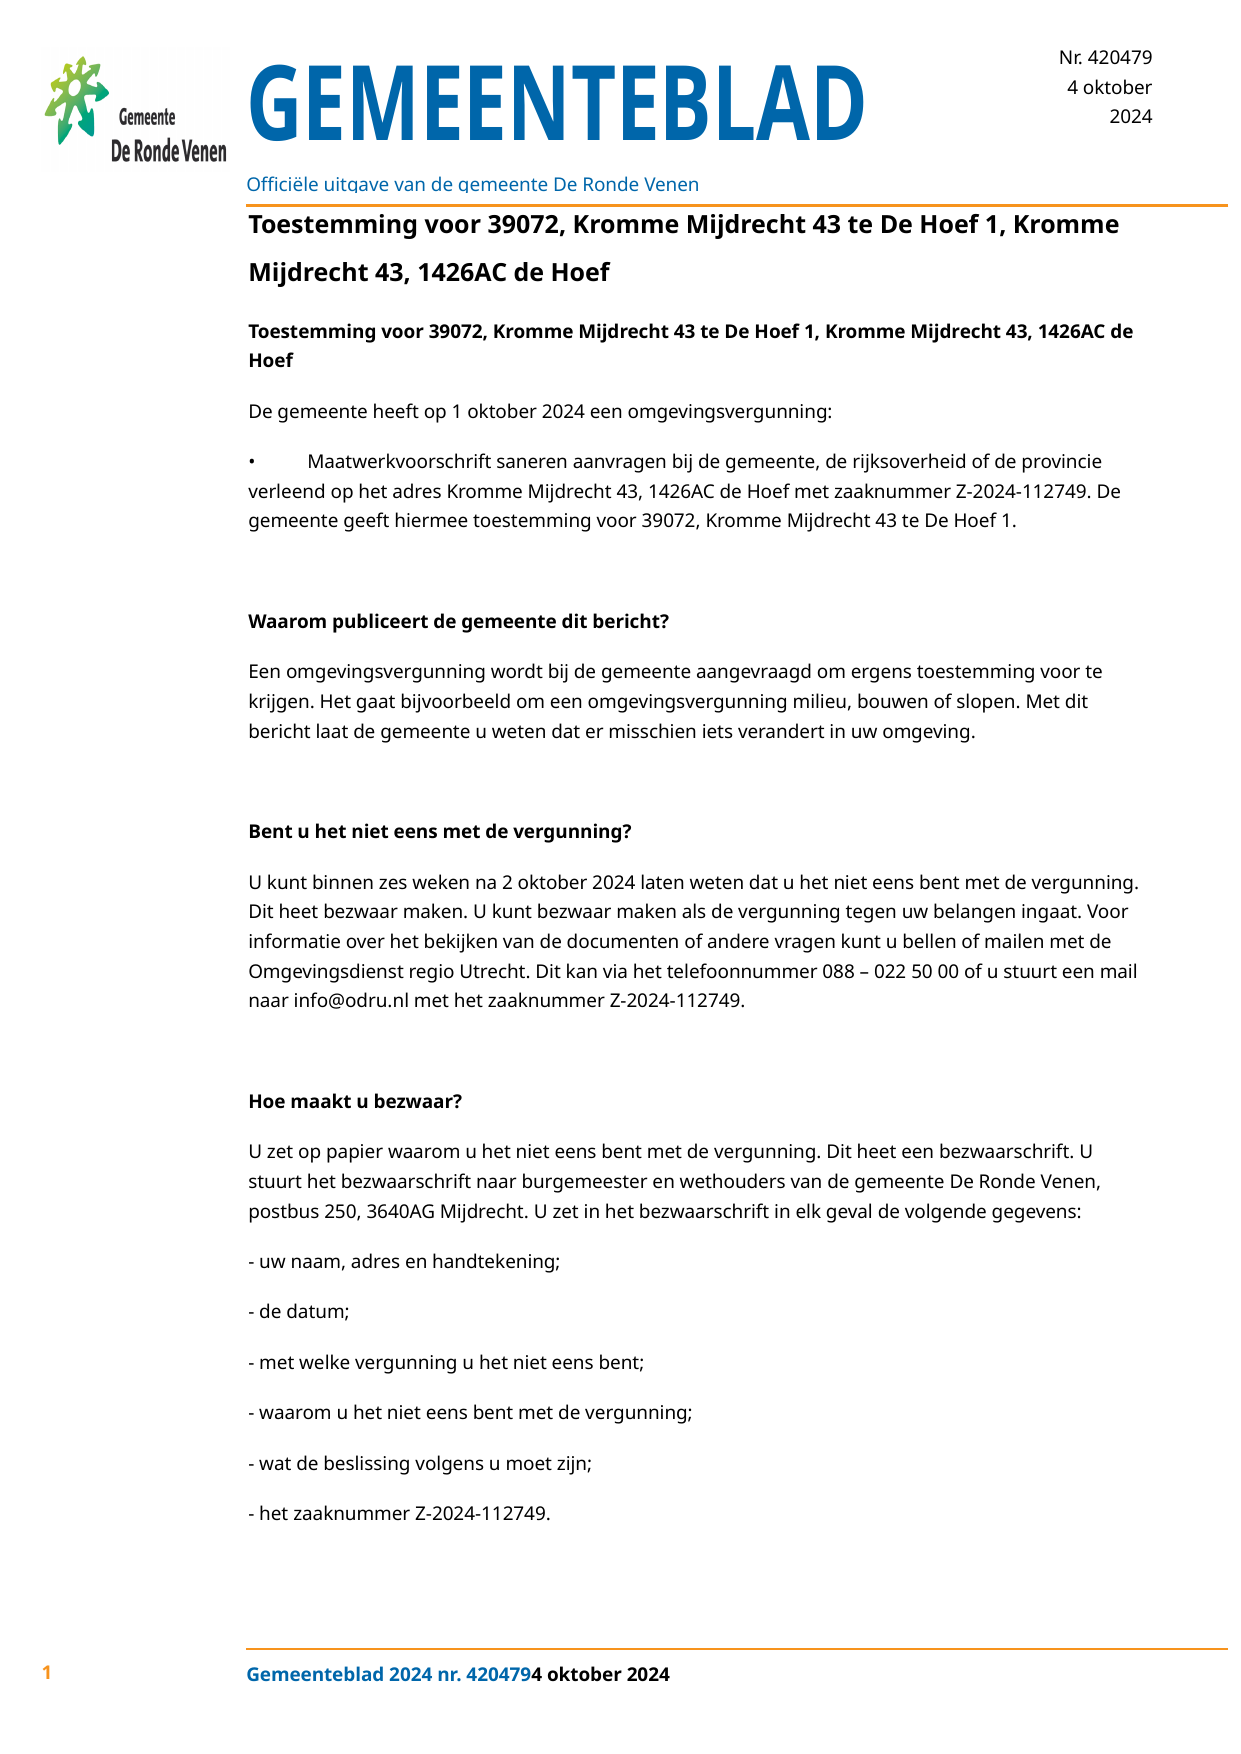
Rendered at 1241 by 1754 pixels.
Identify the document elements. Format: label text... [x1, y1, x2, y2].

text Toestemming voor 39072, Kromme Mijdrecht 43 te De Hoef 1, Kromme Mijdrecht 43, 1426AC de Hoef [248, 318, 1152, 373]
text U zet op papier waarom u het niet eens bent met de vergunning. Dit heet een bezwaarschrift. U stuurt het bezwaarschrift naar burgemeester en wethouders van de gemeente De Ronde Venen, postbus 250, 3640AG Mijdrecht. U zet in het bezwaarschrift in elk geval de volgende gegevens: [248, 1139, 1152, 1224]
text - de datum; [248, 1299, 1152, 1324]
text - met welke vergunning u het niet eens bent; [248, 1349, 1152, 1375]
text - het zaaknummer Z-2024-112749. [248, 1500, 1152, 1526]
text Toestemming voor 39072, Kromme Mijdrecht 43 te De Hoef 1, Kromme Mijdrecht 43, 1426AC de Hoef [248, 207, 1152, 288]
text verleend op het adres Kromme Mijdrecht 43, 1426AC de Hoef met zaaknummer Z-2024-112749. De gemeente geeft hiermee toestemming voor 39072, Kromme Mijdrecht 43 te De Hoef 1. [248, 478, 1152, 533]
text - waarom u het niet eens bent met de vergunning; [248, 1399, 1152, 1425]
list Maatwerkvoorschrift saneren aanvragen bij de gemeente, de rijksoverheid of de provincie [248, 448, 1152, 474]
text Een omgevingsvergunning wordt bij de gemeente aangevraagd om ergens toestemming voor te krijgen. Het gaat bijvoorbeeld om een omgevingsvergunning milieu, bouwen of slopen. Met dit bericht laat de gemeente u weten dat er misschien iets verandert in uw omgeving. [248, 659, 1152, 744]
text De gemeente heeft op 1 oktober 2024 een omgevingsvergunning: [248, 398, 1152, 424]
text Waarom publiceert de gemeente dit bericht? [248, 608, 1152, 634]
text - uw naam, adres en handtekening; [248, 1248, 1152, 1274]
text U kunt binnen zes weken na 2 oktober 2024 laten weten dat u het niet eens bent met de vergunning. Dit heet bezwaar maken. U kunt bezwaar maken als de vergunning tegen uw belangen ingaat. Voor informatie over het bekijken van de documenten of andere vragen kunt u bellen of mailen met de Omgevingsdienst regio Utrecht. Dit kan via het telefoonnummer 088 – 022 50 00 of u stuurt een mail naar info@odru.nl met het zaaknummer Z-2024-112749. [248, 869, 1152, 1013]
text Bent u het niet eens met de vergunning? [248, 819, 1152, 844]
text - wat de beslissing volgens u moet zijn; [248, 1450, 1152, 1476]
text Hoe maakt u bezwaar? [248, 1088, 1152, 1114]
picture [41, 47, 231, 172]
